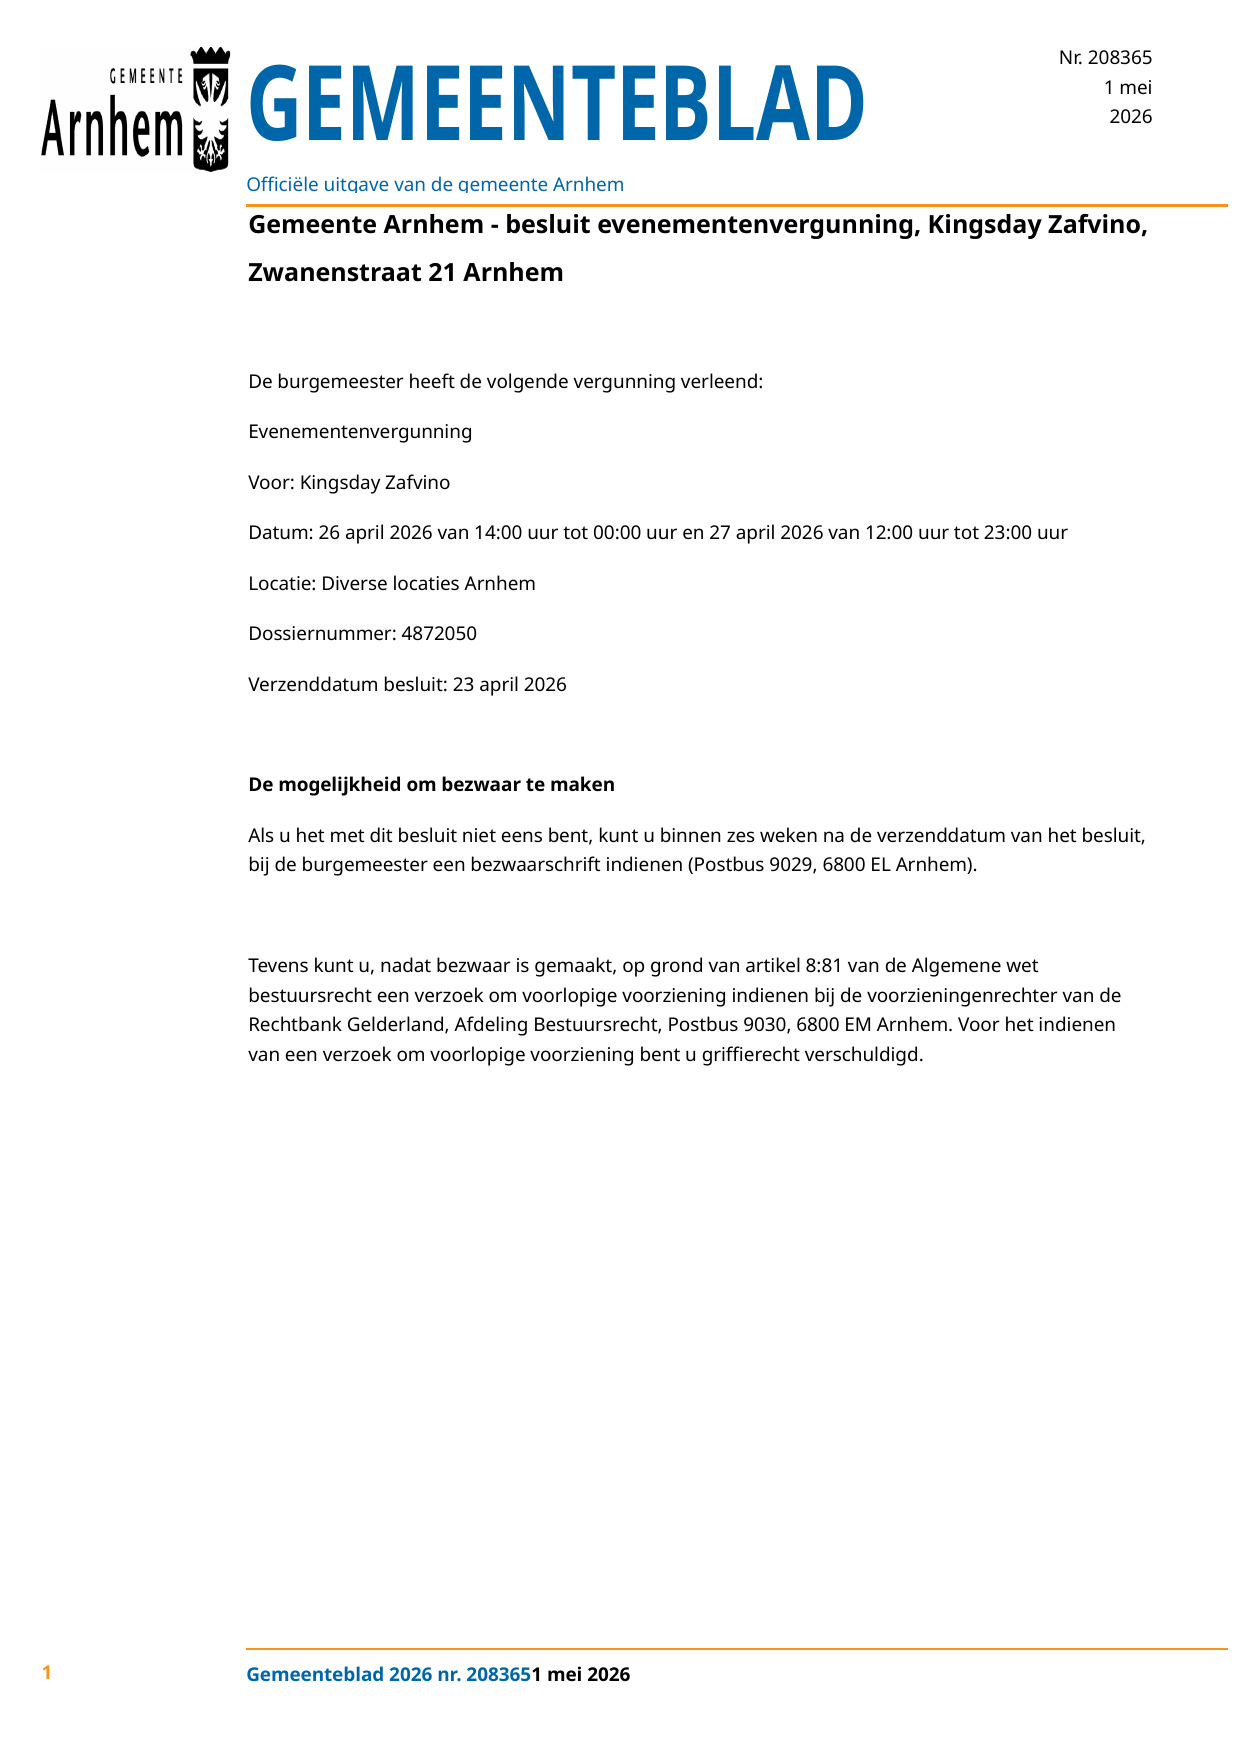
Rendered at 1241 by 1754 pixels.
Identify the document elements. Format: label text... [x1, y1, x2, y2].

picture [41, 47, 231, 172]
text Als u het met dit besluit niet eens bent, kunt u binnen zes weken na de verzenddatum van het besluit, bij de burgemeester een bezwaarschrift indienen (Postbus 9029, 6800 EL Arnhem). [248, 822, 1152, 877]
text Evenementenvergunning [248, 419, 1152, 444]
text Voor: Kingsday Zafvino [248, 469, 1152, 495]
text De burgemeester heeft de volgende vergunning verleend: [248, 368, 1152, 394]
text De mogelijkheid om bezwaar te maken [248, 772, 1152, 797]
text Dossiernummer: 4872050 [248, 620, 1152, 646]
text Gemeente Arnhem - besluit evenementenvergunning, Kingsday Zafvino, Zwanenstraat 21 Arnhem [248, 207, 1152, 288]
text Datum: 26 april 2026 van 14:00 uur tot 00:00 uur en 27 april 2026 van 12:00 uur tot 23:00 uur [248, 519, 1152, 545]
text Tevens kunt u, nadat bezwaar is gemaakt, op grond van artikel 8:81 van de Algemene wet bestuursrecht een verzoek om voorlopige voorziening indienen bij de voorzieningenrechter van de Rechtbank Gelderland, Afdeling Bestuursrecht, Postbus 9030, 6800 EM Arnhem. Voor het indienen van een verzoek om voorlopige voorziening bent u griffierecht verschuldigd. [248, 952, 1152, 1067]
text Locatie: Diverse locaties Arnhem [248, 570, 1152, 596]
text Verzenddatum besluit: 23 april 2026 [248, 671, 1152, 697]
